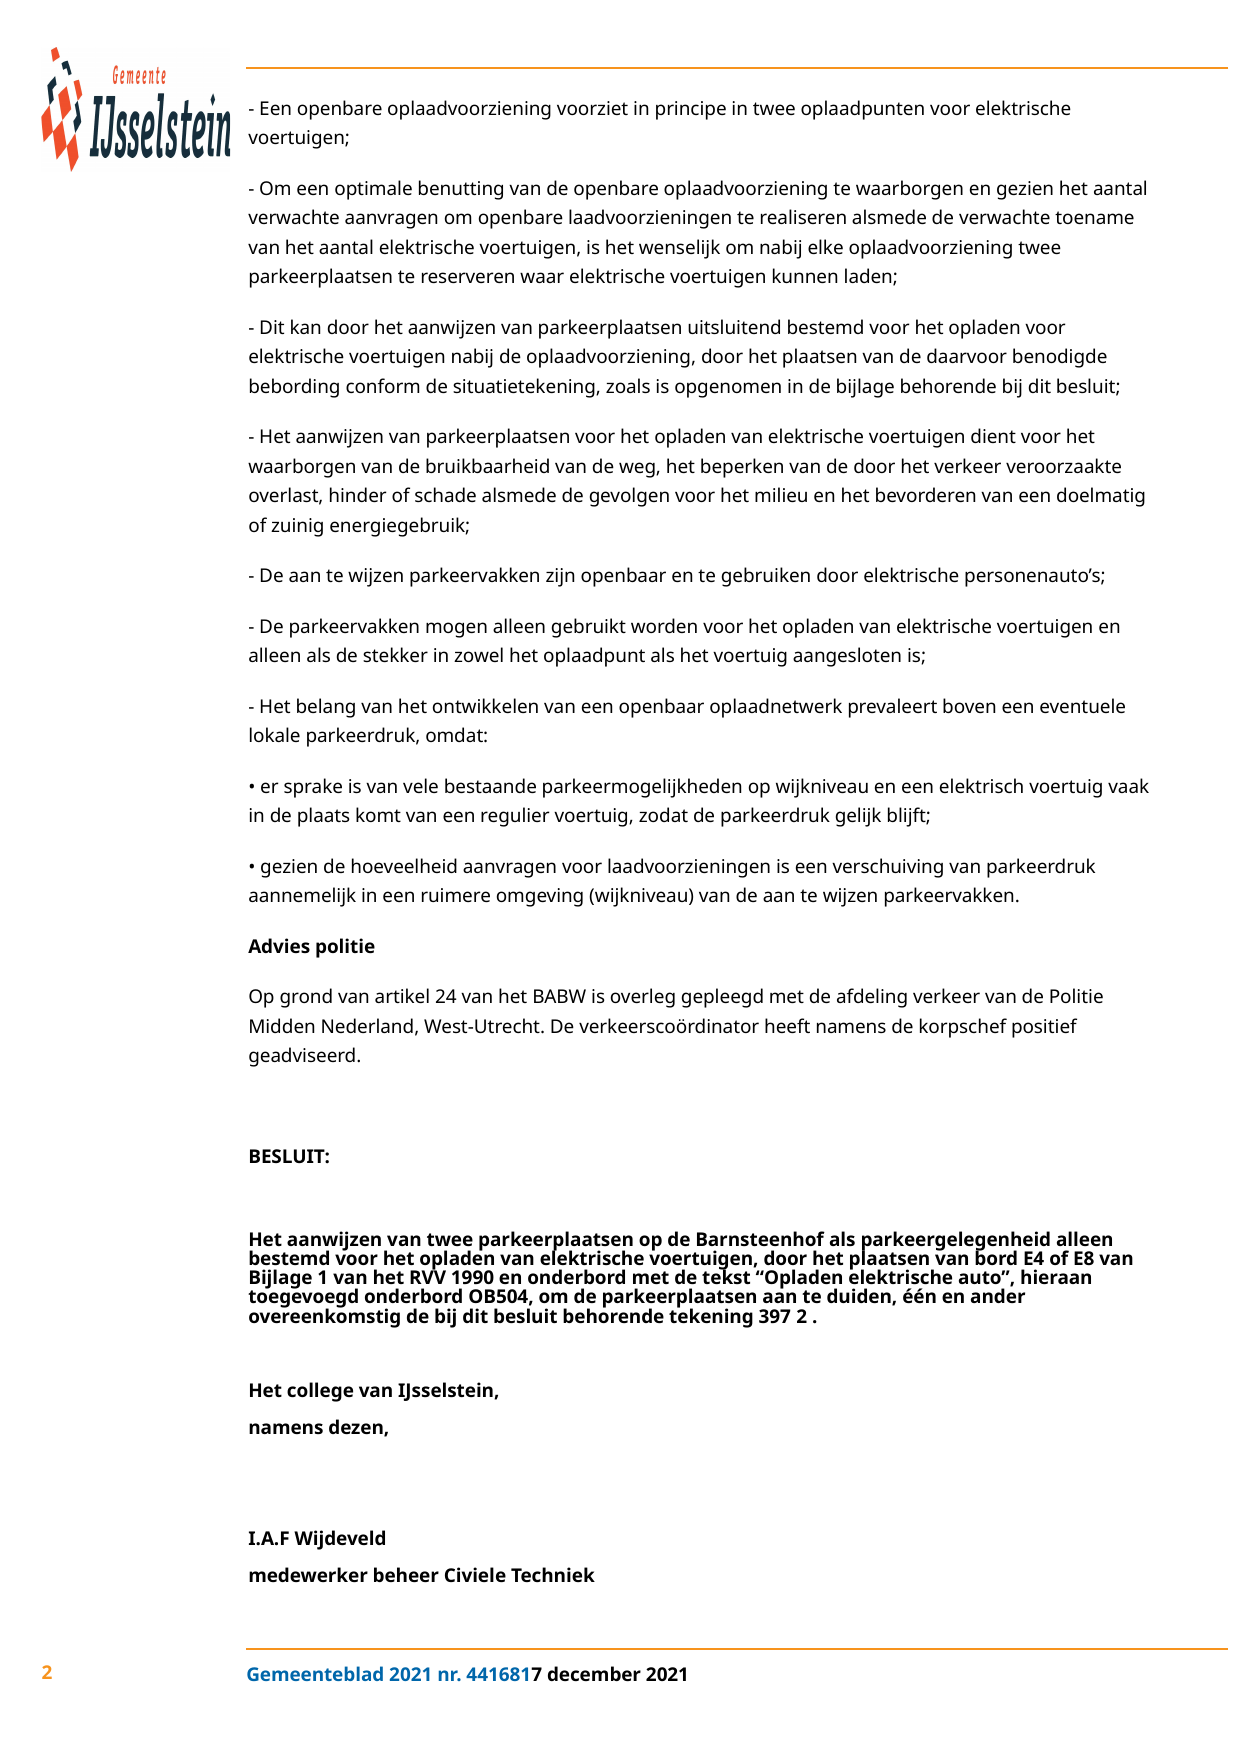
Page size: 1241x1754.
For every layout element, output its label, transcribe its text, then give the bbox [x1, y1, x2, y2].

text Het college van IJsselstein, [248, 1382, 1152, 1401]
text Het aanwijzen van twee parkeerplaatsen op de Barnsteenhof als parkeergelegenheid alleen bestemd voor het opladen van elektrische voertuigen, door het plaatsen van bord E4 of E8 van Bijlage 1 van het RVV 1990 en onderbord met de tekst “Opladen elektrische auto”, hieraan toegevoegd onderbord OB504, om de parkeerplaatsen aan te duiden, één en ander overeenkomstig de bij dit besluit behorende tekening 397 2 . [248, 1231, 1152, 1327]
text - Om een optimale benutting van de openbare oplaadvoorziening te waarborgen en gezien het aantal verwachte aanvragen om openbare laadvoorzieningen te realiseren alsmede de verwachte toename van het aantal elektrische voertuigen, is het wenselijk om nabij elke oplaadvoorziening twee parkeerplaatsen te reserveren waar elektrische voertuigen kunnen laden; [248, 175, 1152, 289]
text medewerker beheer Civiele Techniek [248, 1567, 1152, 1586]
text - Een openbare oplaadvoorziening voorziet in principe in twee oplaadpunten voor elektrische voertuigen; [248, 95, 1152, 150]
picture [41, 47, 231, 172]
text - Dit kan door het aanwijzen van parkeerplaatsen uitsluitend bestemd voor het opladen voor elektrische voertuigen nabij de oplaadvoorziening, door het plaatsen van de daarvoor benodigde bebording conform de situatietekening, zoals is opgenomen in de bijlage behorende bij dit besluit; [248, 314, 1152, 399]
text I.A.F Wijdeveld [248, 1530, 1152, 1549]
text • er sprake is van vele bestaande parkeermogelijkheden op wijkniveau en een elektrisch voertuig vaak in de plaats komt van een regulier voertuig, zodat de parkeerdruk gelijk blijft; [248, 773, 1152, 828]
text - Het belang van het ontwikkelen van een openbaar oplaadnetwerk prevaleert boven een eventuele lokale parkeerdruk, omdat: [248, 693, 1152, 748]
text - Het aanwijzen van parkeerplaatsen voor het opladen van elektrische voertuigen dient voor het waarborgen van de bruikbaarheid van de weg, het beperken van de door het verkeer veroorzaakte overlast, hinder of schade alsmede de gevolgen voor het milieu en het bevorderen van een doelmatig of zuinig energiegebruik; [248, 423, 1152, 538]
text BESLUIT: [248, 1143, 1152, 1169]
text - De parkeervakken mogen alleen gebruikt worden voor het opladen van elektrische voertuigen en alleen als de stekker in zowel het oplaadpunt als het voertuig aangesloten is; [248, 613, 1152, 668]
text - De aan te wijzen parkeervakken zijn openbaar en te gebruiken door elektrische personenauto’s; [248, 563, 1152, 588]
text Op grond van artikel 24 van het BABW is overleg gepleegd met de afdeling verkeer van de Politie Midden Nederland, West-Utrecht. De verkeerscoördinator heeft namens de korpschef positief geadviseerd. [248, 983, 1152, 1068]
text namens dezen, [248, 1419, 1152, 1438]
text • gezien de hoeveelheid aanvragen voor laadvoorzieningen is een verschuiving van parkeerdruk aannemelijk in een ruimere omgeving (wijkniveau) van de aan te wijzen parkeervakken. [248, 853, 1152, 908]
text Advies politie [248, 933, 1152, 959]
